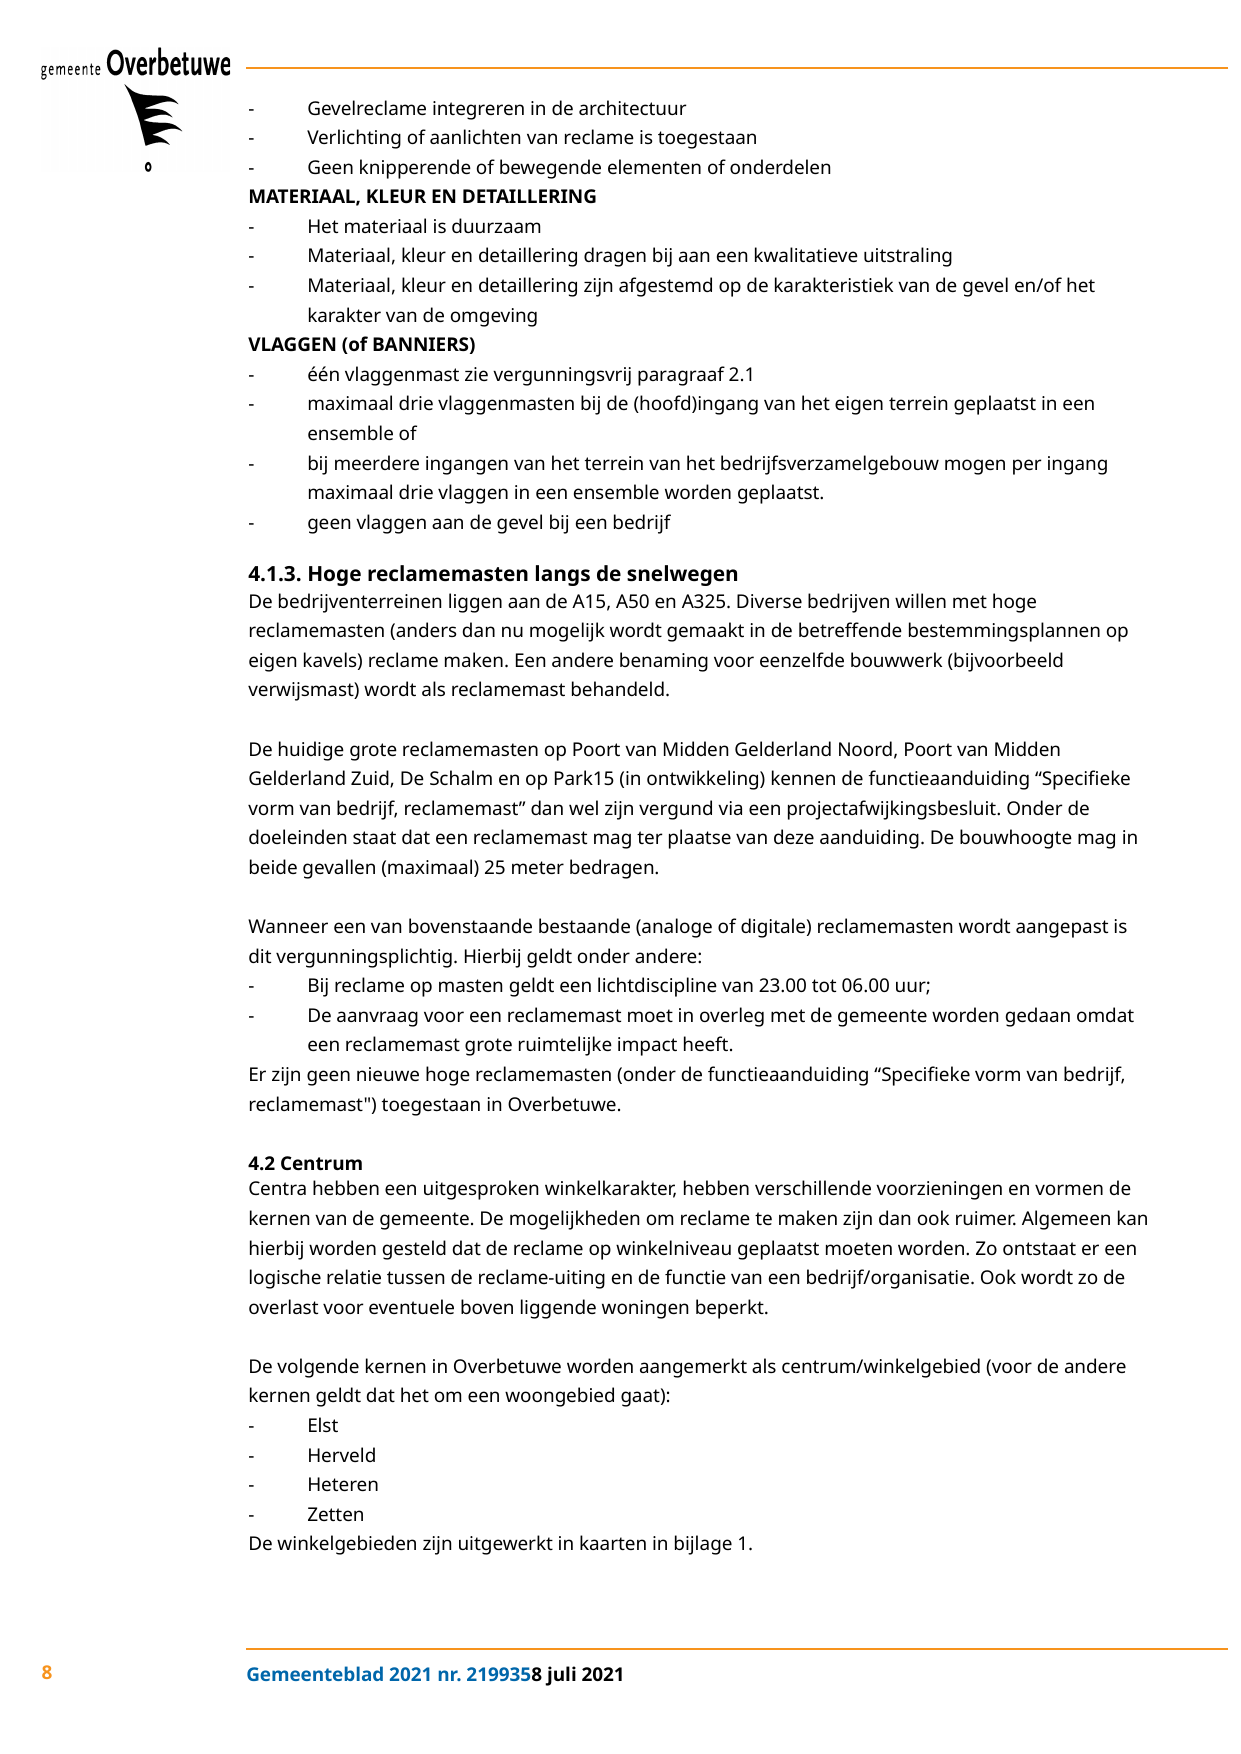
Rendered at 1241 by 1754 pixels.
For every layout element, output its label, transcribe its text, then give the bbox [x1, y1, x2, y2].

list Elst [248, 1412, 1152, 1438]
text 4.1.3. Hoge reclamemasten langs de snelwegen [248, 559, 1152, 588]
list De aanvraag voor een reclamemast moet in overleg met de gemeente worden gedaan omdat een reclamemast grote ruimtelijke impact heeft. [248, 1002, 1152, 1057]
list Geen knipperende of bewegende elementen of onderdelen [248, 154, 1152, 180]
list Bij reclame op masten geldt een lichtdiscipline van 23.00 tot 06.00 uur; [248, 972, 1152, 998]
list Gevelreclame integreren in de architectuur [248, 95, 1152, 121]
text Er zijn geen nieuwe hoge reclamemasten (onder de functieaanduiding “Specifieke vorm van bedrijf, reclamemast") toegestaan in Overbetuwe. [248, 1061, 1152, 1116]
list Het materiaal is duurzaam [248, 213, 1152, 239]
text De volgende kernen in Overbetuwe worden aangemerkt als centrum/winkelgebied (voor de andere kernen geldt dat het om een woongebied gaat): [248, 1353, 1152, 1408]
text De huidige grote reclamemasten op Poort van Midden Gelderland Noord, Poort van Midden Gelderland Zuid, De Schalm en op Park15 (in ontwikkeling) kennen de functieaanduiding “Specifieke vorm van bedrijf, reclamemast” dan wel zijn vergund via een projectafwijkingsbesluit. Onder de doeleinden staat dat een reclamemast mag ter plaatse van deze aanduiding. De bouwhoogte mag in beide gevallen (maximaal) 25 meter bedragen. [248, 736, 1152, 880]
list geen vlaggen aan de gevel bij een bedrijf [248, 509, 1152, 535]
list één vlaggenmast zie vergunningsvrij paragraaf 2.1 [248, 361, 1152, 387]
list bij meerdere ingangen van het terrein van het bedrijfsverzamelgebouw mogen per ingang maximaal drie vlaggen in een ensemble worden geplaatst. [248, 450, 1152, 505]
list Verlichting of aanlichten van reclame is toegestaan [248, 124, 1152, 150]
list maximaal drie vlaggenmasten bij de (hoofd)ingang van het eigen terrein geplaatst in een ensemble of [248, 391, 1152, 446]
text MATERIAAL, KLEUR EN DETAILLERING [248, 183, 1152, 209]
list Zetten [248, 1501, 1152, 1527]
text Wanneer een van bovenstaande bestaande (analoge of digitale) reclamemasten wordt aangepast is dit vergunningsplichtig. Hierbij geldt onder andere: [248, 913, 1152, 968]
picture [41, 47, 231, 172]
list Materiaal, kleur en detaillering zijn afgestemd op de karakteristiek van de gevel en/of het karakter van de omgeving [248, 272, 1152, 328]
text De bedrijventerreinen liggen aan de A15, A50 en A325. Diverse bedrijven willen met hoge reclamemasten (anders dan nu mogelijk wordt gemaakt in de betreffende bestemmingsplannen op eigen kavels) reclame maken. Een andere benaming voor eenzelfde bouwwerk (bijvoorbeeld verwijsmast) wordt als reclamemast behandeld. [248, 588, 1152, 702]
text 4.2 Centrum [248, 1150, 1152, 1176]
list Herveld [248, 1442, 1152, 1468]
list Heteren [248, 1471, 1152, 1497]
text De winkelgebieden zijn uitgewerkt in kaarten in bijlage 1. [248, 1531, 1152, 1556]
list Materiaal, kleur en detaillering dragen bij aan een kwalitatieve uitstraling [248, 243, 1152, 268]
text VLAGGEN (of BANNIERS) [248, 331, 1152, 357]
text Centra hebben een uitgesproken winkelkarakter, hebben verschillende voorzieningen en vormen de kernen van de gemeente. De mogelijkheden om reclame te maken zijn dan ook ruimer. Algemeen kan hierbij worden gesteld dat de reclame op winkelniveau geplaatst moeten worden. Zo ontstaat er een logische relatie tussen de reclame-uiting en de functie van een bedrijf/organisatie. Ook wordt zo de overlast voor eventuele boven liggende woningen beperkt. [248, 1176, 1152, 1320]
